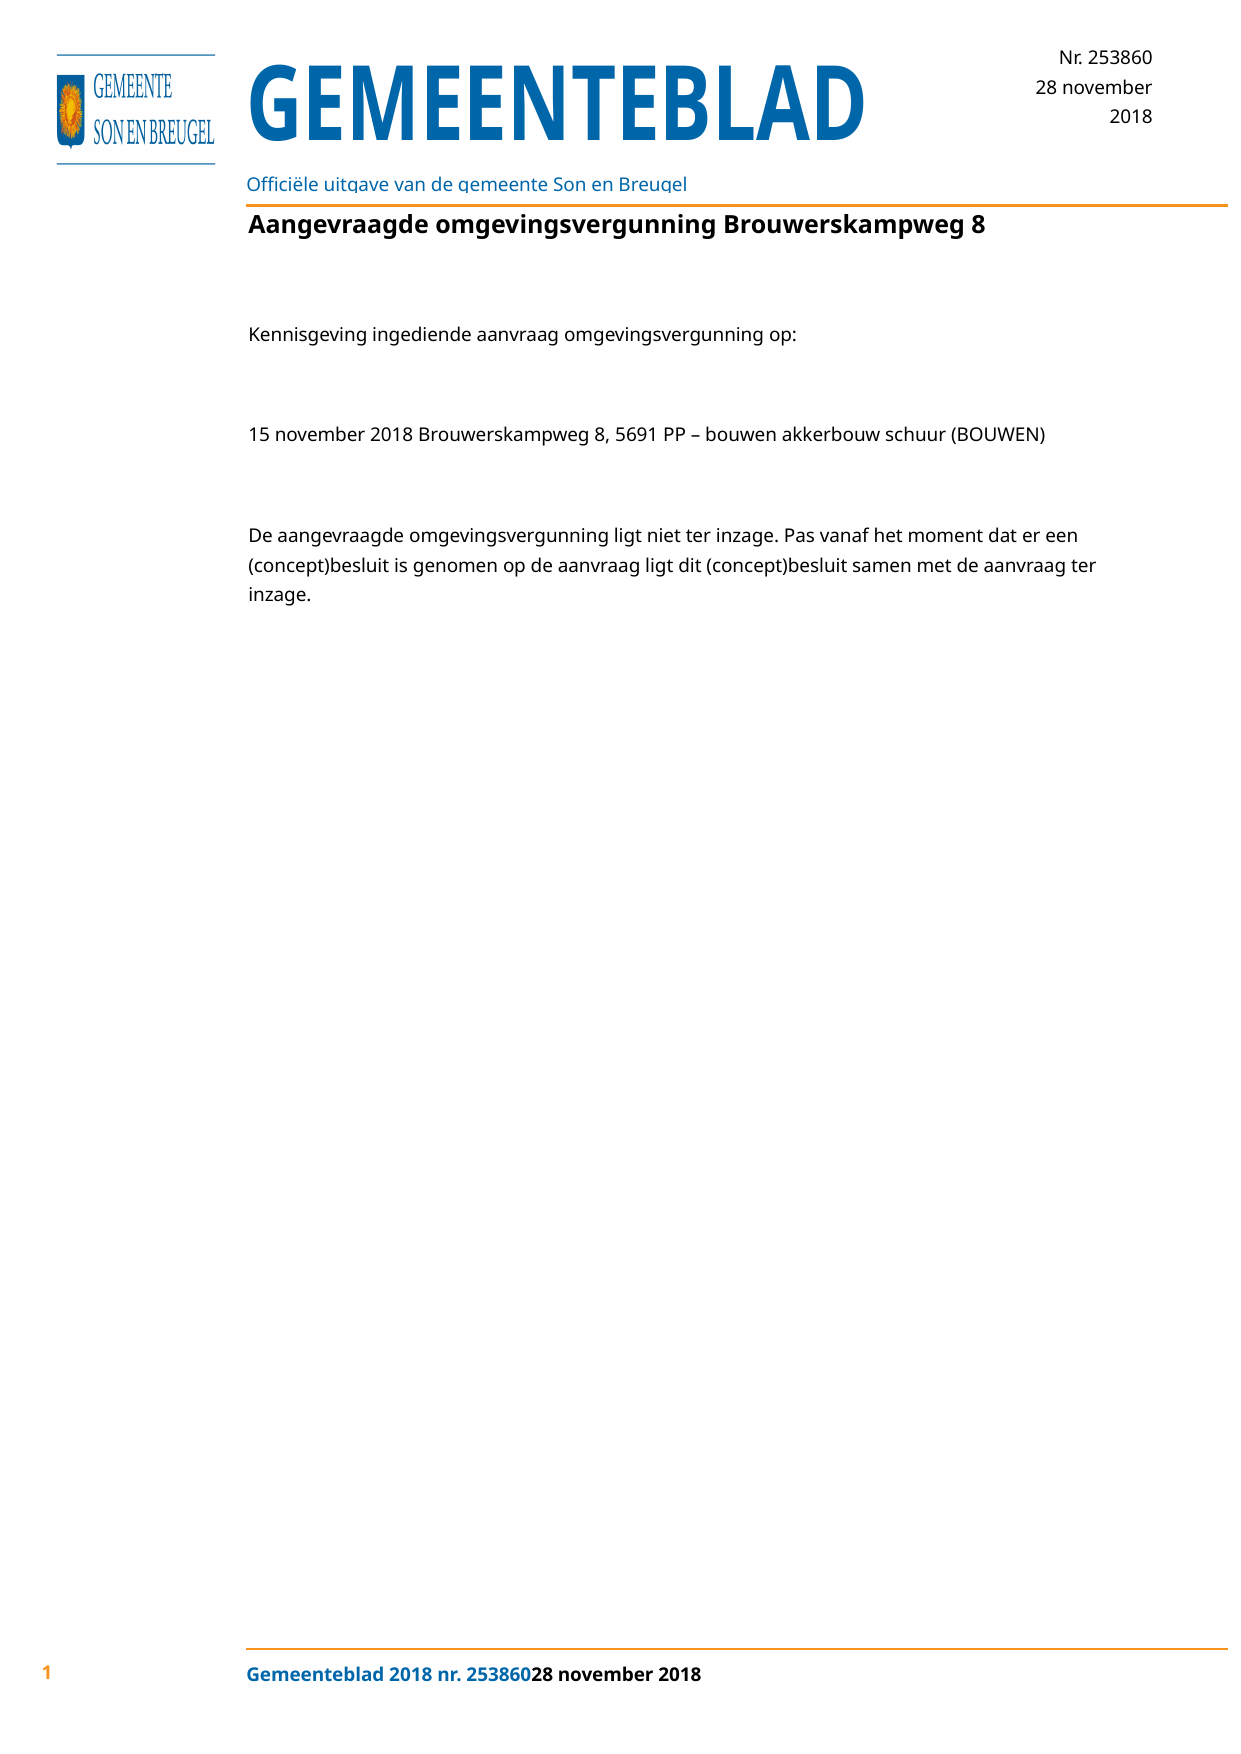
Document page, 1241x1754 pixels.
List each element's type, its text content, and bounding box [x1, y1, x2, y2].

text De aangevraagde omgevingsvergunning ligt niet ter inzage. Pas vanaf het moment dat er een (concept)besluit is genomen op de aanvraag ligt dit (concept)besluit samen met de aanvraag ter inzage. [248, 522, 1152, 607]
text Kennisgeving ingediende aanvraag omgevingsvergunning op: [248, 321, 1152, 346]
picture [41, 47, 231, 172]
text Aangevraagde omgevingsvergunning Brouwerskampweg 8 [248, 207, 1152, 241]
text 15 november 2018 Brouwerskampweg 8, 5691 PP – bouwen akkerbouw schuur (BOUWEN) [248, 422, 1152, 447]
